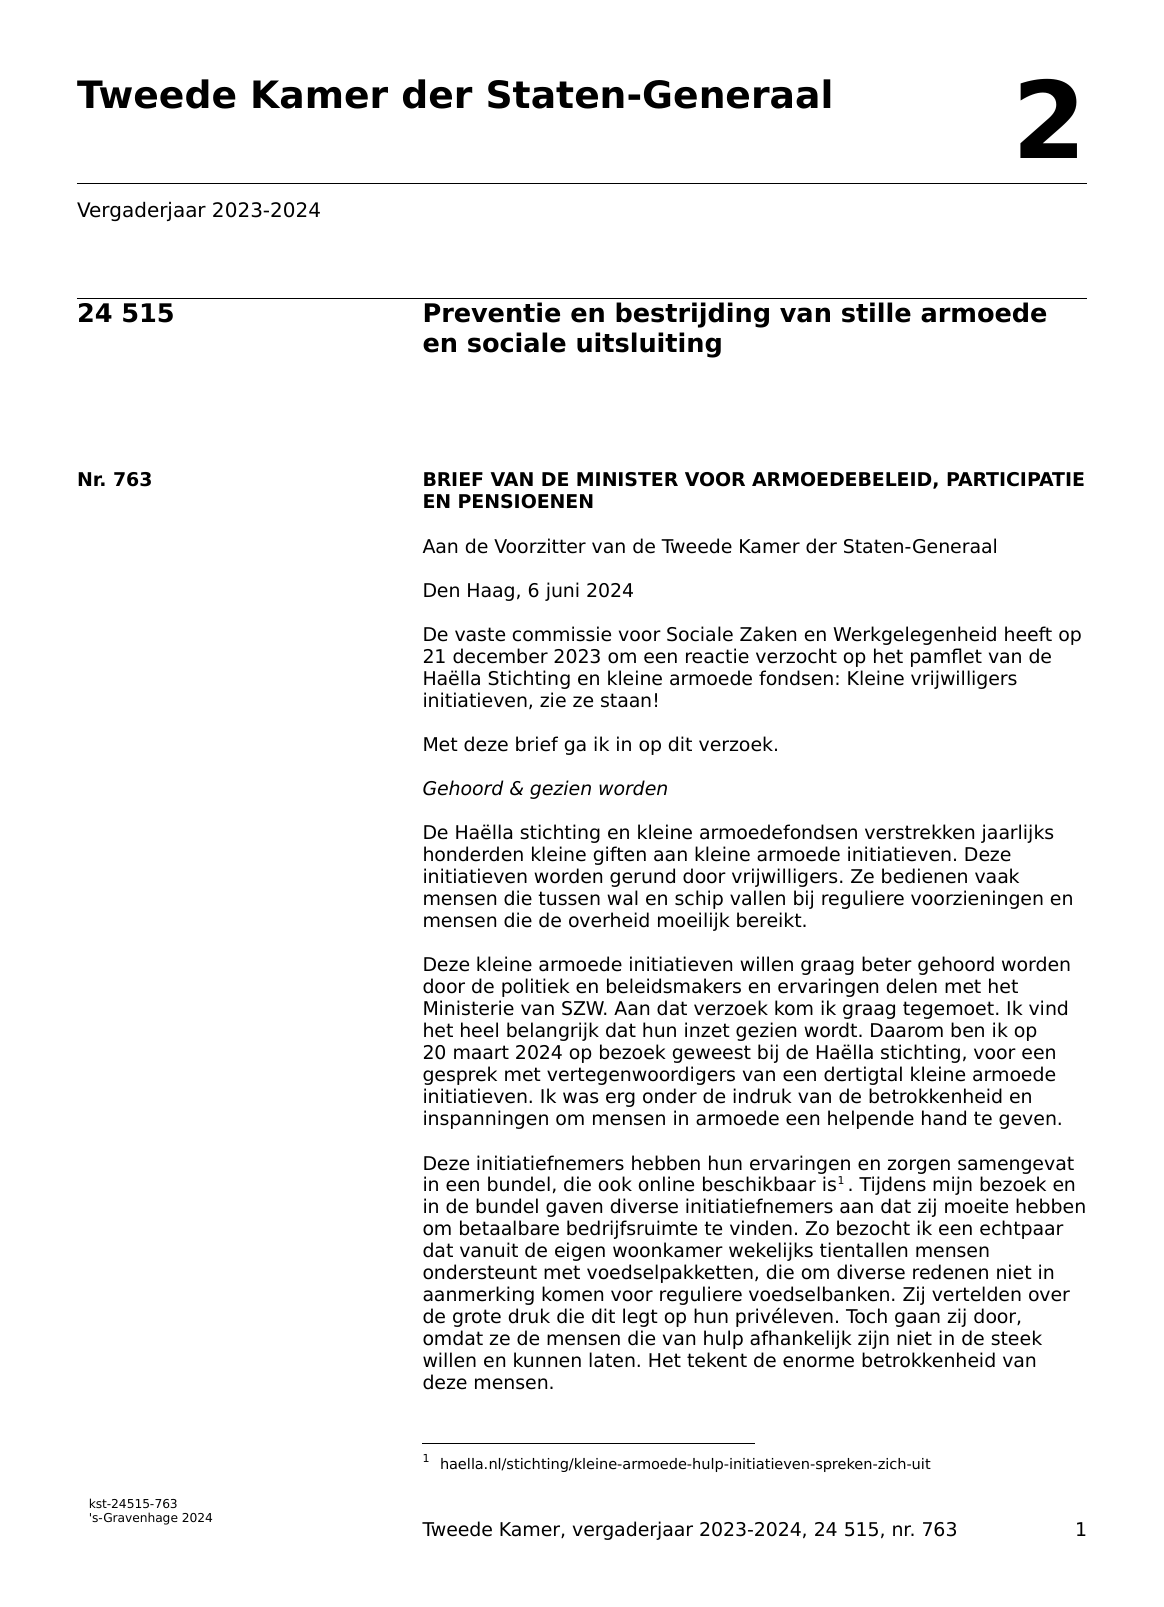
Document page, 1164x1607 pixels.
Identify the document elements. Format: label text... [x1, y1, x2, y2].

text Deze kleine armoede initiatieven willen graag beter gehoord worden door de politiek en beleidsmakers en ervaringen delen met het Ministerie van SZW. Aan dat verzoek kom ik graag tegemoet. Ik vind het heel belangrijk dat hun inzet gezien wordt. Daarom ben ik op 20 maart 2024 op bezoek geweest bij de Haëlla stichting, voor een gesprek met vertegenwoordigers van een dertigtal kleine armoede initiatieven. Ik was erg onder de indruk van de betrokkenheid en inspanningen om mensen in armoede een helpende hand te geven. [422, 954, 1087, 1130]
text De vaste commissie voor Sociale Zaken en Werkgelegenheid heeft op 21 december 2023 om een reactie verzocht op het pamflet van de Haëlla Stichting en kleine armoede fondsen: Kleine vrijwilligers initiatieven, zie ze staan! [422, 624, 1087, 712]
subtitle 24 515 Preventie en bestrijding van stille armoede en sociale uitsluiting [77, 299, 1087, 358]
text Deze initiatiefnemers hebben hun ervaringen en zorgen samengevat in een bundel, die ook online beschikbaar is. Tijdens mijn bezoek en in de bundel gaven diverse initiatiefnemers aan dat zij moeite hebben om betaalbare bedrijfsruimte te vinden. Zo bezocht ik een echtpaar dat vanuit de eigen woonkamer wekelijks tientallen mensen ondersteunt met voedselpakketten, die om diverse redenen niet in aanmerking komen voor reguliere voedselbanken. Zij vertelden over de grote druk die dit legt op hun privéleven. Toch gaan zij door, omdat ze de mensen die van hulp afhankelijk zijn niet in de steek willen en kunnen laten. Het tekent de enorme betrokkenheid van deze mensen. [422, 1152, 1087, 1394]
subtitle Nr. 763 BRIEF VAN DE MINISTER VOOR ARMOEDEBELEID, PARTICIPATIE EN PENSIOENEN [77, 469, 1087, 513]
text Aan de Voorzitter van de Tweede Kamer der Staten-Generaal [422, 536, 1087, 557]
text 's-Gravenhage 2024 [88, 1511, 323, 1525]
table_header Tweede Kamer der Staten-Generaal [77, 59, 886, 183]
text Met deze brief ga ik in op dit verzoek. [422, 734, 1087, 756]
table_header 2 [886, 59, 1087, 183]
text haella.nl/stichting/kleine-armoede-hulp-initiatieven-spreken-zich-uit [422, 1452, 1087, 1474]
table_cell Vergaderjaar 2023-2024 [77, 184, 1087, 298]
text De Haëlla stichting en kleine armoedefondsen verstrekken jaarlijks honderden kleine giften aan kleine armoede initiatieven. Deze initiatieven worden gerund door vrijwilligers. Ze bedienen vaak mensen die tussen wal en schip vallen bij reguliere voorzieningen en mensen die de overheid moeilijk bereikt. [422, 822, 1087, 932]
text kst-24515-763 [88, 1497, 323, 1511]
text Den Haag, 6 juni 2024 [422, 580, 1087, 602]
subtitle Gehoord & gezien worden [422, 778, 1087, 800]
